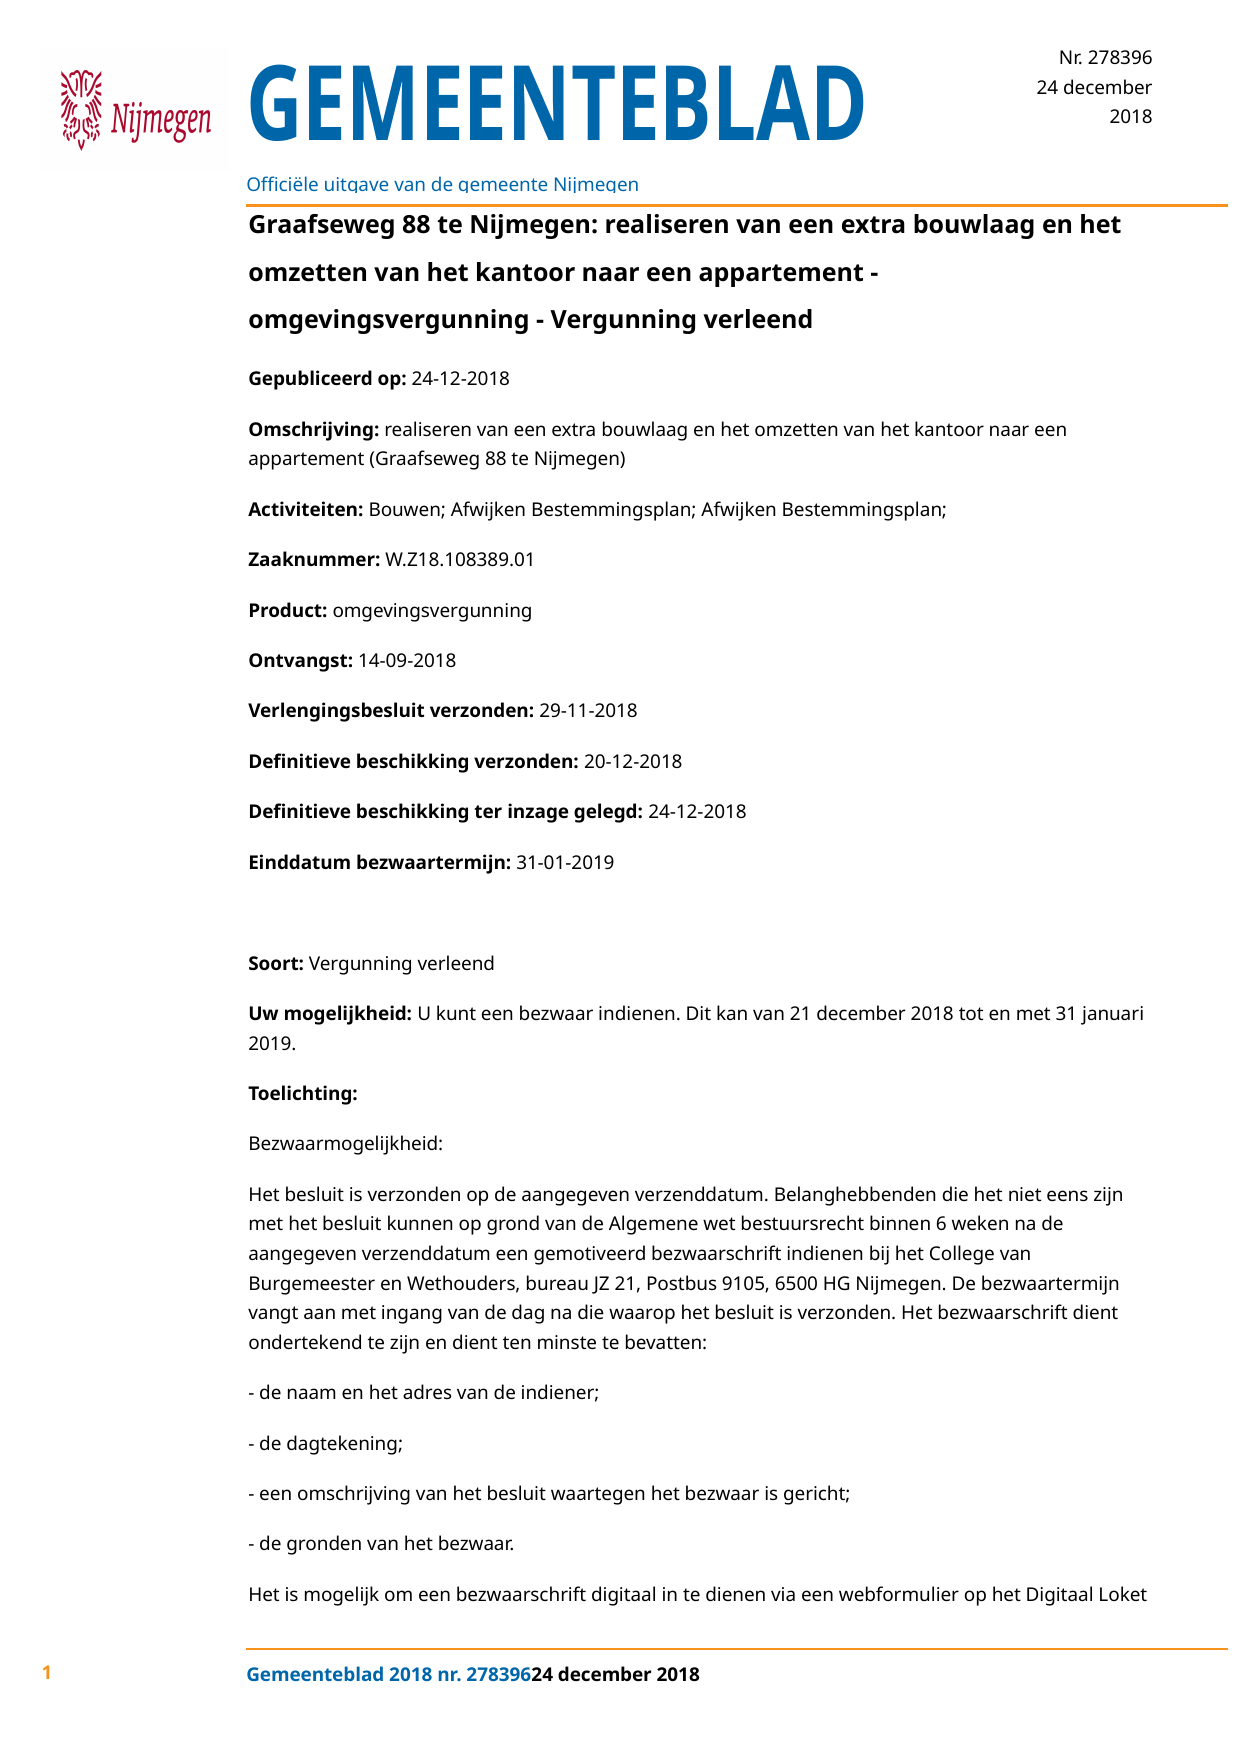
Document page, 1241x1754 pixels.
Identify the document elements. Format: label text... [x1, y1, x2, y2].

text Uw mogelijkheid: U kunt een bezwaar indienen. Dit kan van 21 december 2018 tot en met 31 januari 2019. [248, 1000, 1152, 1055]
text Graafseweg 88 te Nijmegen: realiseren van een extra bouwlaag en het omzetten van het kantoor naar een appartement - omgevingsvergunning - Vergunning verleend [248, 207, 1152, 336]
text Omschrijving: realiseren van een extra bouwlaag en het omzetten van het kantoor naar een appartement (Graafseweg 88 te Nijmegen) [248, 416, 1152, 471]
text - de gronden van het bezwaar. [248, 1531, 1152, 1556]
text Product: omgevingsvergunning [248, 597, 1152, 622]
text Einddatum bezwaartermijn: 31-01-2019 [248, 849, 1152, 874]
picture [41, 47, 231, 172]
text Definitieve beschikking verzonden: 20-12-2018 [248, 748, 1152, 774]
text Ontvangst: 14-09-2018 [248, 647, 1152, 673]
text Soort: Vergunning verleend [248, 950, 1152, 975]
text Het is mogelijk om een bezwaarschrift digitaal in te dienen via een webformulier op het Digitaal Loket [248, 1581, 1152, 1607]
text Activiteiten: Bouwen; Afwijken Bestemmingsplan; Afwijken Bestemmingsplan; [248, 496, 1152, 522]
text Bezwaarmogelijkheid: [248, 1131, 1152, 1156]
text Het besluit is verzonden op de aangegeven verzenddatum. Belanghebbenden die het niet eens zijn met het besluit kunnen op grond van de Algemene wet bestuursrecht binnen 6 weken na de aangegeven verzenddatum een gemotiveerd bezwaarschrift indienen bij het College van Burgemeester en Wethouders, bureau JZ 21, Postbus 9105, 6500 HG Nijmegen. De bezwaartermijn vangt aan met ingang van de dag na die waarop het besluit is verzonden. Het bezwaarschrift dient ondertekend te zijn en dient ten minste te bevatten: [248, 1181, 1152, 1354]
text Gepubliceerd op: 24-12-2018 [248, 366, 1152, 391]
text Toelichting: [248, 1080, 1152, 1106]
text - de dagtekening; [248, 1430, 1152, 1455]
text - een omschrijving van het besluit waartegen het bezwaar is gericht; [248, 1480, 1152, 1506]
text Zaaknummer: W.Z18.108389.01 [248, 546, 1152, 572]
text Verlengingsbesluit verzonden: 29-11-2018 [248, 698, 1152, 723]
text Definitieve beschikking ter inzage gelegd: 24-12-2018 [248, 798, 1152, 824]
text - de naam en het adres van de indiener; [248, 1379, 1152, 1405]
